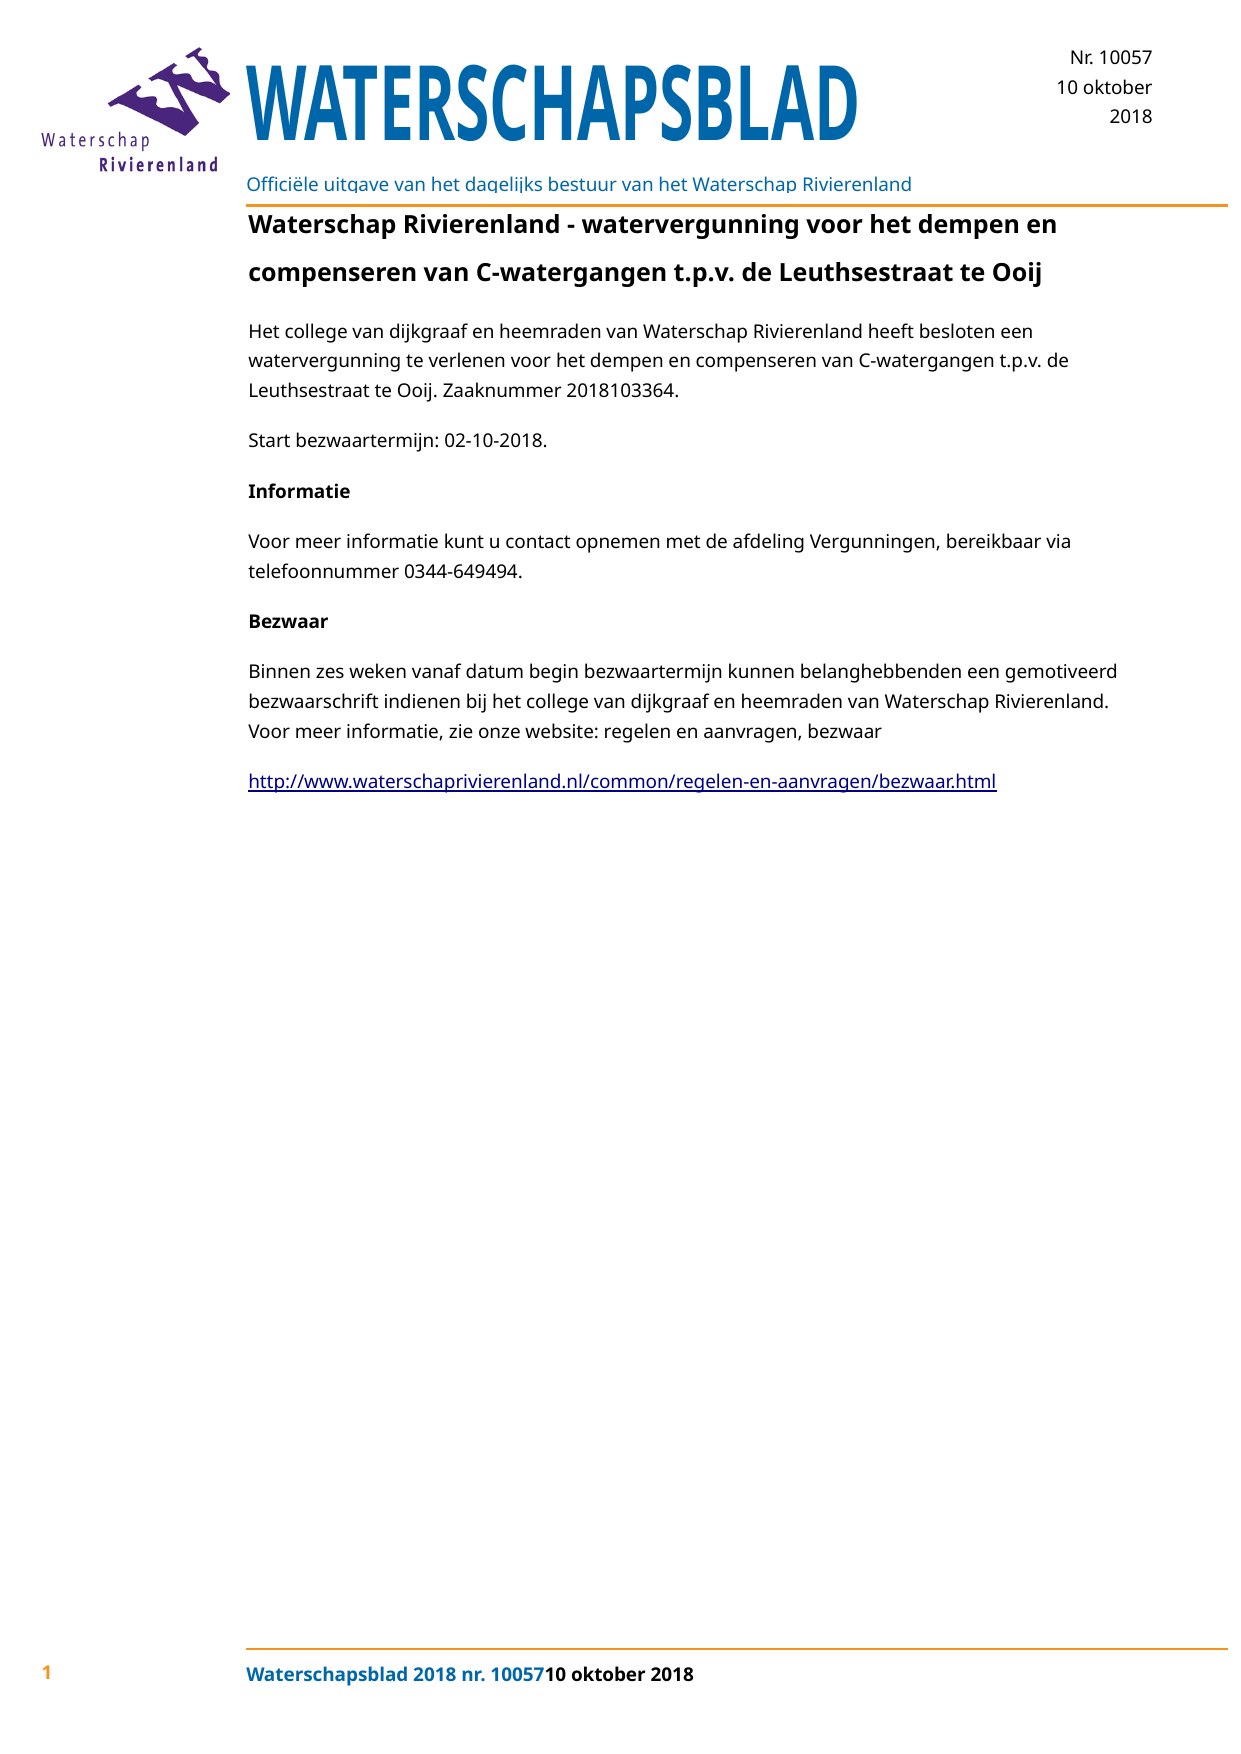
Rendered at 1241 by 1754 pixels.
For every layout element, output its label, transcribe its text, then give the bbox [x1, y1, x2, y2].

text Het college van dijkgraaf en heemraden van Waterschap Rivierenland heeft besloten een watervergunning te verlenen voor het dempen en compenseren van C-watergangen t.p.v. de Leuthsestraat te Ooij. Zaaknummer 2018103364. [248, 318, 1152, 403]
text Informatie [248, 478, 1152, 504]
picture [41, 47, 231, 172]
text Voor meer informatie kunt u contact opnemen met de afdeling Vergunningen, bereikbaar via telefoonnummer 0344-649494. [248, 528, 1152, 584]
text Bezwaar [248, 608, 1152, 634]
text Start bezwaartermijn: 02-10-2018. [248, 427, 1152, 453]
text Waterschap Rivierenland - watervergunning voor het dempen en compenseren van C-watergangen t.p.v. de Leuthsestraat te Ooij [248, 207, 1152, 288]
text http://www.waterschaprivierenland.nl/common/regelen-en-aanvragen/bezwaar.html [248, 768, 1152, 794]
text Binnen zes weken vanaf datum begin bezwaartermijn kunnen belanghebbenden een gemotiveerd bezwaarschrift indienen bij het college van dijkgraaf en heemraden van Waterschap Rivierenland. Voor meer informatie, zie onze website: regelen en aanvragen, bezwaar [248, 659, 1152, 744]
